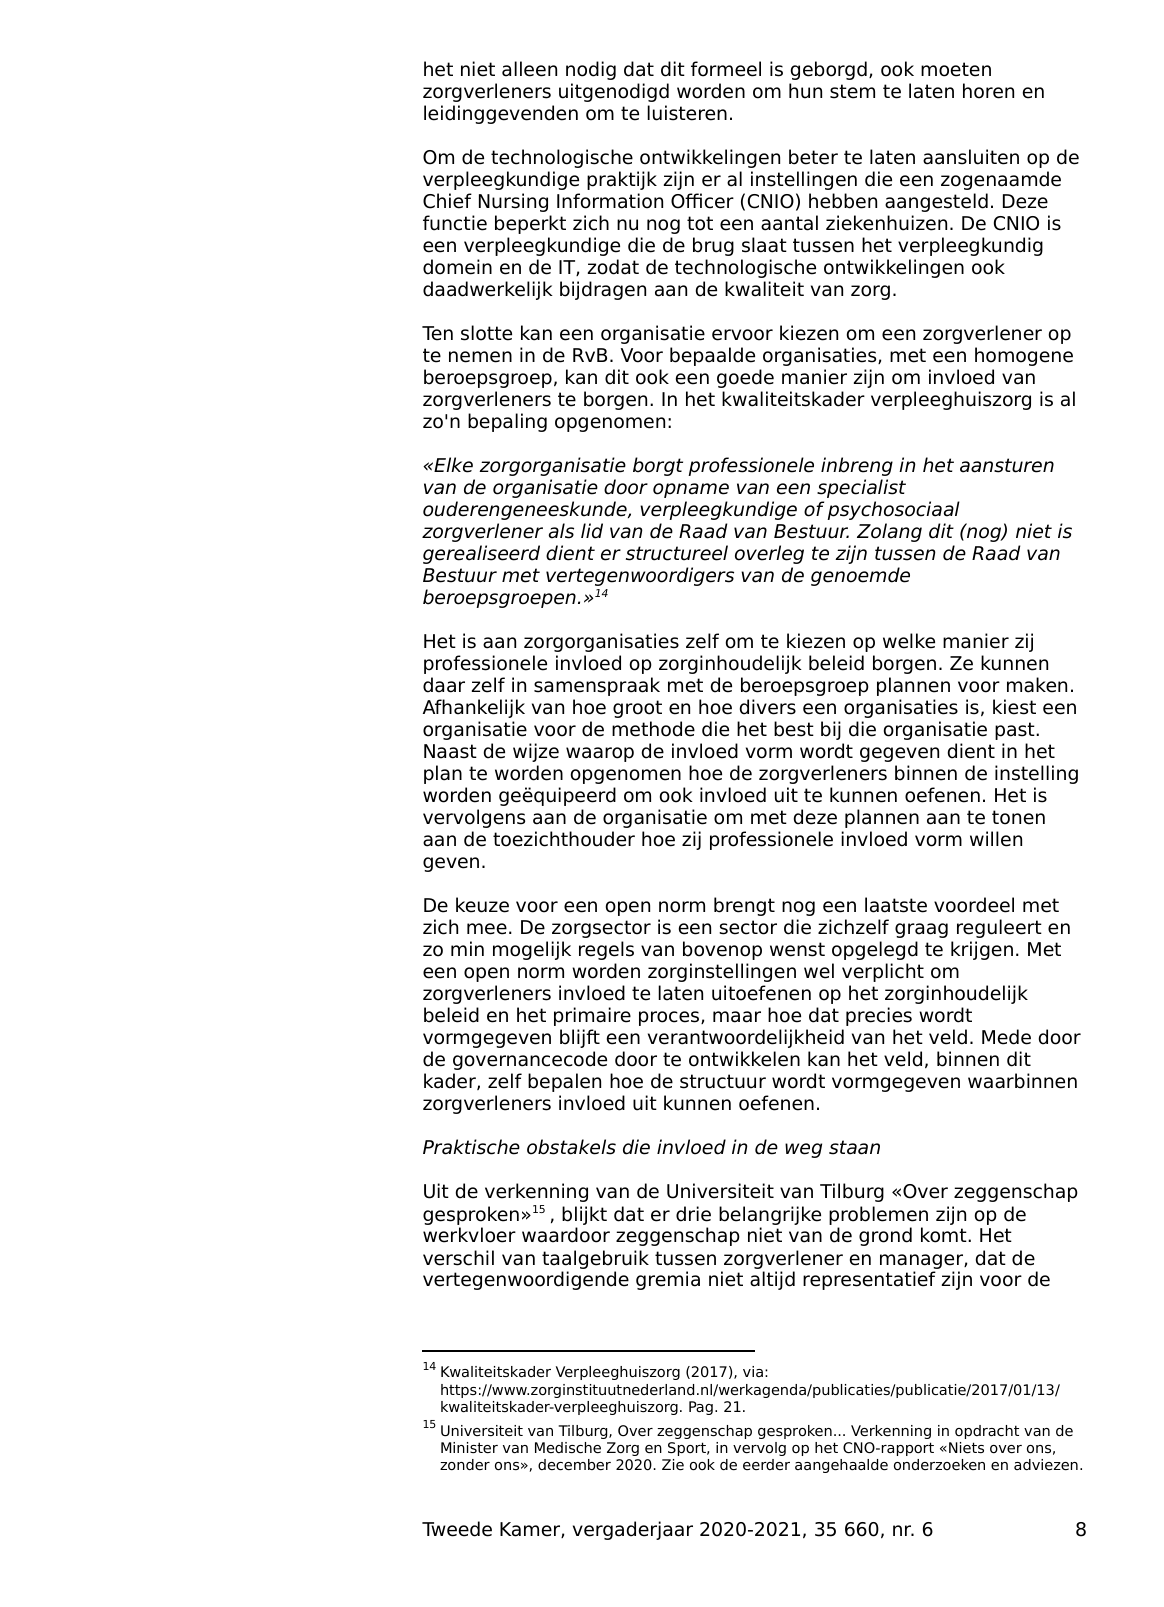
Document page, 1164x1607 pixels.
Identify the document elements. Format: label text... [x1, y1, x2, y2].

text Universiteit van Tilburg, Over zeggenschap gesproken... Verkenning in opdracht van de Minister van Medische Zorg en Sport, in vervolg op het CNO-rapport «Niets over ons, zonder ons», december 2020. Zie ook de eerder aangehaalde onderzoeken en adviezen. [422, 1418, 1087, 1474]
text Om de technologische ontwikkelingen beter te laten aansluiten op de verpleegkundige praktijk zijn er al instellingen die een zogenaamde Chief Nursing Information Officer (CNIO) hebben aangesteld. Deze functie beperkt zich nu nog tot een aantal ziekenhuizen. De CNIO is een verpleegkundige die de brug slaat tussen het verpleegkundig domein en de IT, zodat de technologische ontwikkelingen ook daadwerkelijk bijdragen aan de kwaliteit van zorg. [422, 147, 1087, 301]
text Uit de verkenning van de Universiteit van Tilburg «Over zeggenschap gesproken», blijkt dat er drie belangrijke problemen zijn op de werkvloer waardoor zeggenschap niet van de grond komt. Het verschil van taalgebruik tussen zorgverlener en manager, dat de vertegenwoordigende gremia niet altijd representatief zijn voor de [422, 1181, 1087, 1291]
text Ten slotte kan een organisatie ervoor kiezen om een zorgverlener op te nemen in de RvB. Voor bepaalde organisaties, met een homogene beroepsgroep, kan dit ook een goede manier zijn om invloed van zorgverleners te borgen. In het kwaliteitskader verpleeghuiszorg is al zo'n bepaling opgenomen: [422, 323, 1087, 433]
text «Elke zorgorganisatie borgt professionele inbreng in het aansturen van de organisatie door opname van een specialist ouderengeneeskunde, verpleegkundige of psychosociaal zorgverlener als lid van de Raad van Bestuur. Zolang dit (nog) niet is gerealiseerd dient er structureel overleg te zijn tussen de Raad van Bestuur met vertegenwoordigers van de genoemde beroepsgroepen.» [422, 455, 1087, 609]
subtitle Praktische obstakels die invloed in de weg staan [422, 1137, 1087, 1159]
text Kwaliteitskader Verpleeghuiszorg (2017), via: https://www.zorginstituutnederland.nl/werkagenda/publicaties/publicatie/2017/01/13/kwaliteitskader-verpleeghuiszorg. Pag. 21. [422, 1360, 1087, 1416]
text Het is aan zorgorganisaties zelf om te kiezen op welke manier zij professionele invloed op zorginhoudelijk beleid borgen. Ze kunnen daar zelf in samenspraak met de beroepsgroep plannen voor maken. Afhankelijk van hoe groot en hoe divers een organisaties is, kiest een organisatie voor de methode die het best bij die organisatie past. Naast de wijze waarop de invloed vorm wordt gegeven dient in het plan te worden opgenomen hoe de zorgverleners binnen de instelling worden geëquipeerd om ook invloed uit te kunnen oefenen. Het is vervolgens aan de organisatie om met deze plannen aan te tonen aan de toezichthouder hoe zij professionele invloed vorm willen geven. [422, 631, 1087, 873]
text De keuze voor een open norm brengt nog een laatste voordeel met zich mee. De zorgsector is een sector die zichzelf graag reguleert en zo min mogelijk regels van bovenop wenst opgelegd te krijgen. Met een open norm worden zorginstellingen wel verplicht om zorgverleners invloed te laten uitoefenen op het zorginhoudelijk beleid en het primaire proces, maar hoe dat precies wordt vormgegeven blijft een verantwoordelijkheid van het veld. Mede door de governancecode door te ontwikkelen kan het veld, binnen dit kader, zelf bepalen hoe de structuur wordt vormgegeven waarbinnen zorgverleners invloed uit kunnen oefenen. [422, 895, 1087, 1115]
text het niet alleen nodig dat dit formeel is geborgd, ook moeten zorgverleners uitgenodigd worden om hun stem te laten horen en leidinggevenden om te luisteren. [422, 59, 1087, 125]
